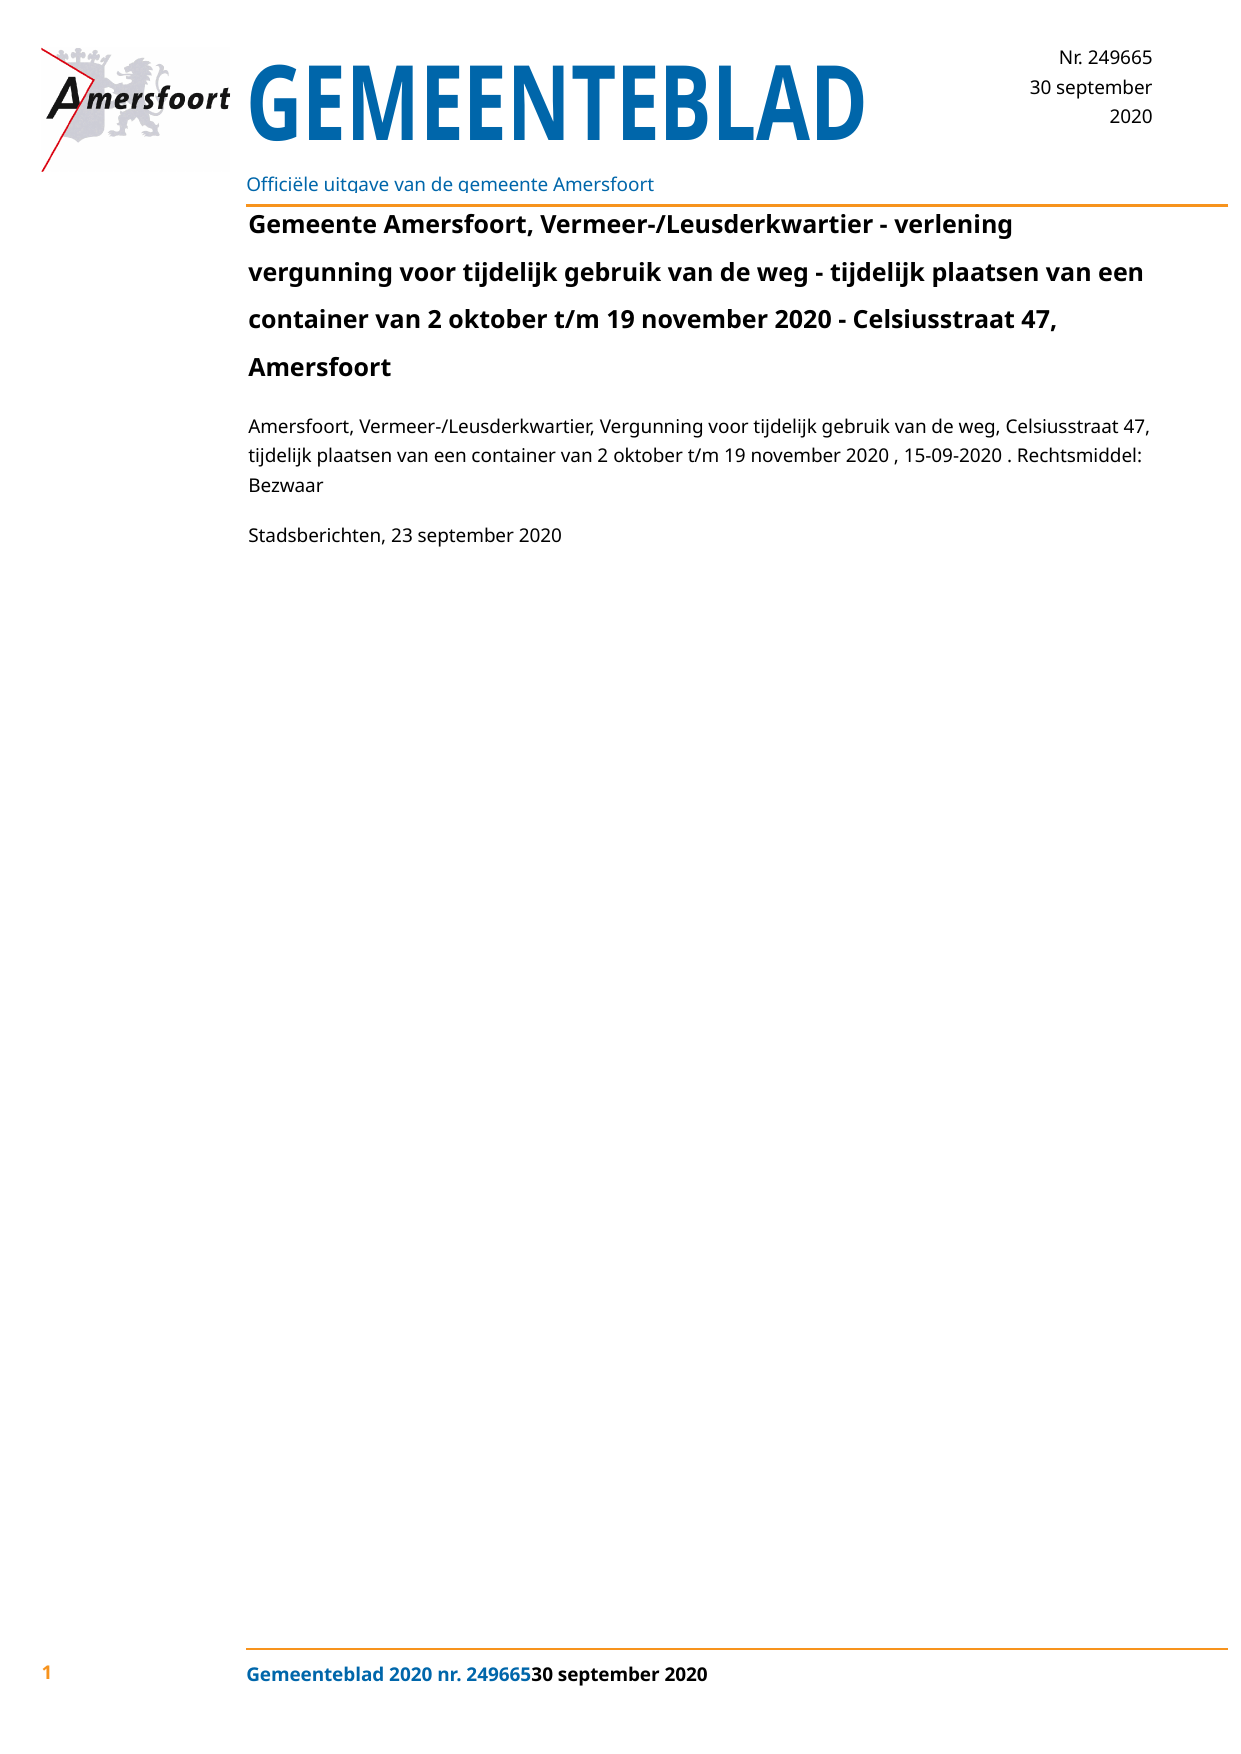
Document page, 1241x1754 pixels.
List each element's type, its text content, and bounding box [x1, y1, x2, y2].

text Stadsberichten, 23 september 2020 [248, 523, 1152, 548]
text Amersfoort, Vermeer-/Leusderkwartier, Vergunning voor tijdelijk gebruik van de weg, Celsiusstraat 47, tijdelijk plaatsen van een container van 2 oktober t/m 19 november 2020 , 15-09-2020 . Rechtsmiddel: Bezwaar [248, 413, 1152, 498]
text Gemeente Amersfoort, Vermeer-/Leusderkwartier - verlening vergunning voor tijdelijk gebruik van de weg - tijdelijk plaatsen van een container van 2 oktober t/m 19 november 2020 - Celsiusstraat 47, Amersfoort [248, 207, 1152, 384]
picture [41, 47, 231, 172]
